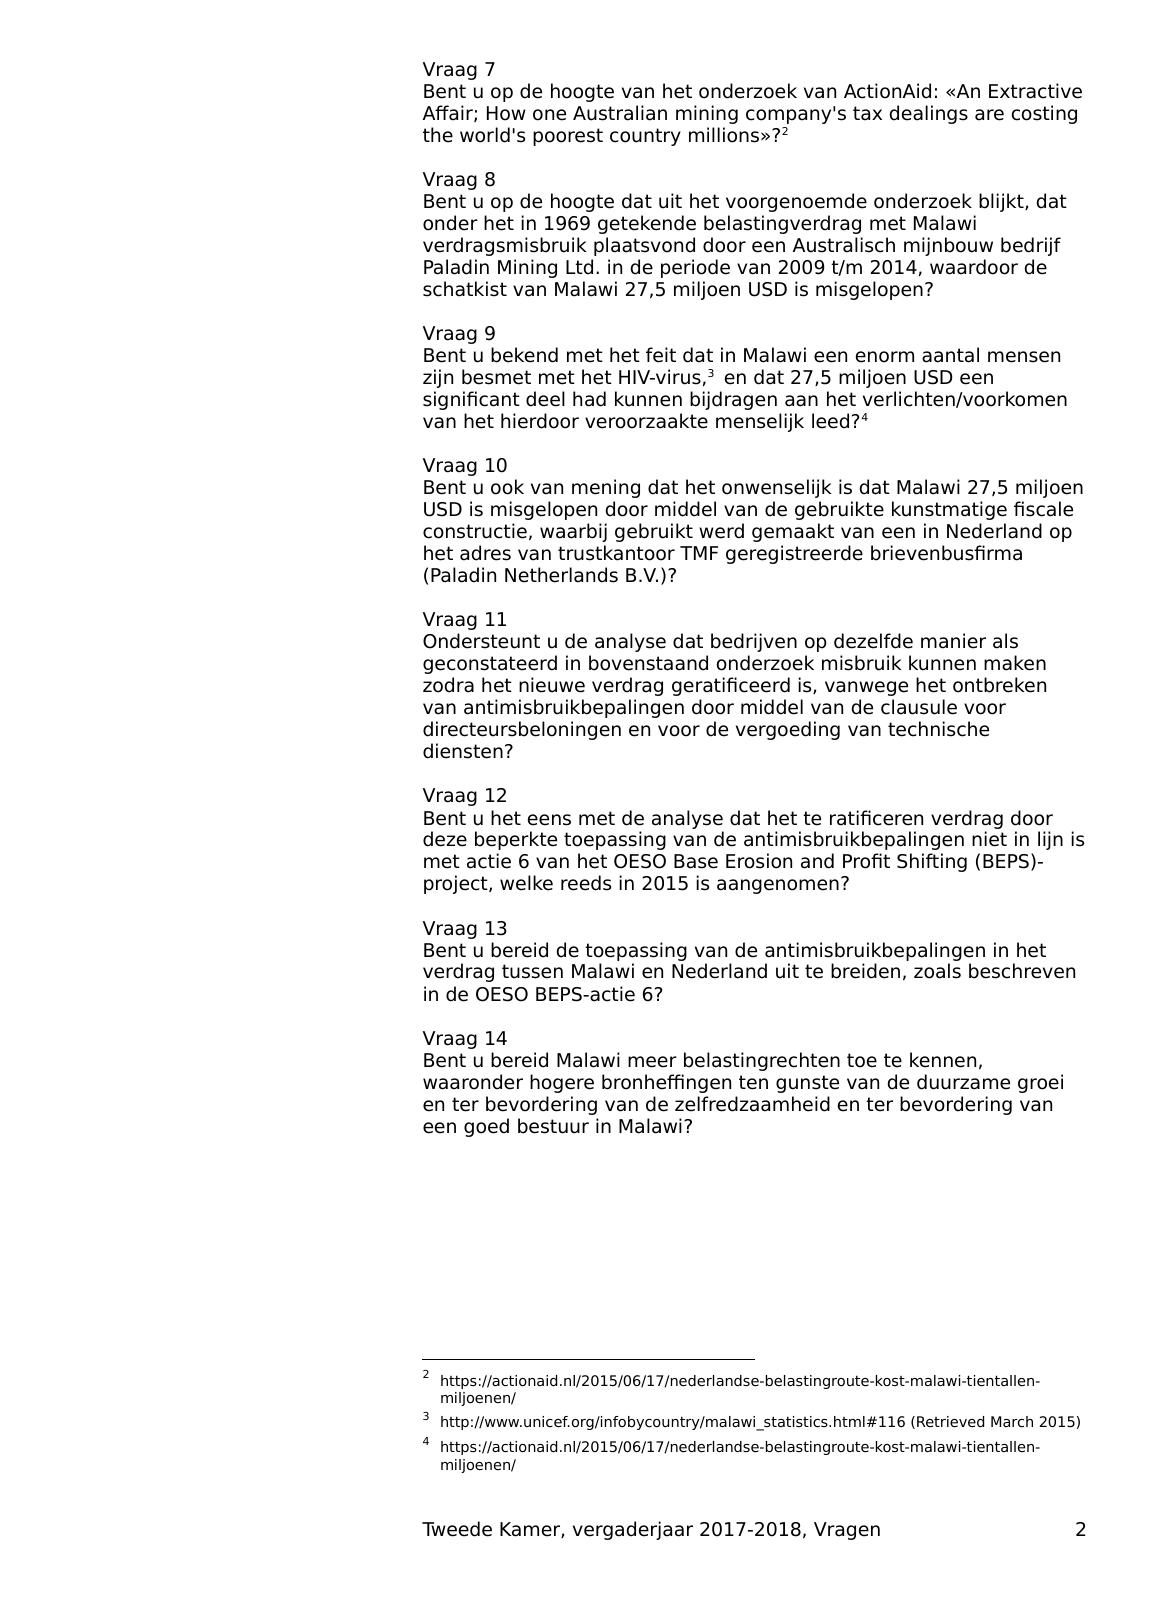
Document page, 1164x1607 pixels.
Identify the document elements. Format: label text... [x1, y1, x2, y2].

text Ondersteunt u de analyse dat bedrijven op dezelfde manier als geconstateerd in bovenstaand onderzoek misbruik kunnen maken zodra het nieuwe verdrag geratificeerd is, vanwege het ontbreken van antimisbruikbepalingen door middel van de clausule voor directeursbeloningen en voor de vergoeding van technische diensten? [422, 631, 1087, 763]
text Vraag 11 [422, 609, 1087, 631]
text Vraag 7 [422, 59, 1087, 81]
text Vraag 13 [422, 917, 1087, 939]
text Vraag 8 [422, 169, 1087, 191]
text Bent u op de hoogte van het onderzoek van ActionAid: «An Extractive Affair; How one Australian mining company's tax dealings are costing the world's poorest country millions»? [422, 81, 1087, 147]
text Bent u bereid Malawi meer belastingrechten toe te kennen, waaronder hogere bronheffingen ten gunste van de duurzame groei en ter bevordering van de zelfredzaamheid en ter bevordering van een goed bestuur in Malawi? [422, 1049, 1087, 1137]
text Vraag 9 [422, 323, 1087, 345]
text Bent u bereid de toepassing van de antimisbruikbepalingen in het verdrag tussen Malawi en Nederland uit te breiden, zoals beschreven in de OESO BEPS-actie 6? [422, 939, 1087, 1005]
text Vraag 12 [422, 785, 1087, 807]
text Bent u ook van mening dat het onwenselijk is dat Malawi 27,5 miljoen USD is misgelopen door middel van de gebruikte kunstmatige fiscale constructie, waarbij gebruikt werd gemaakt van een in Nederland op het adres van trustkantoor TMF geregistreerde brievenbusfirma (Paladin Netherlands B.V.)? [422, 477, 1087, 587]
text Bent u het eens met de analyse dat het te ratificeren verdrag door deze beperkte toepassing van de antimisbruikbepalingen niet in lijn is met actie 6 van het OESO Base Erosion and Profit Shifting (BEPS)-project, welke reeds in 2015 is aangenomen? [422, 807, 1087, 895]
text Bent u bekend met het feit dat in Malawi een enorm aantal mensen zijn besmet met het HIV-virus, en dat 27,5 miljoen USD een significant deel had kunnen bijdragen aan het verlichten/voorkomen van het hierdoor veroorzaakte menselijk leed? [422, 345, 1087, 433]
text Vraag 14 [422, 1028, 1087, 1049]
text Vraag 10 [422, 455, 1087, 477]
text https://actionaid.nl/2015/06/17/nederlandse-belastingroute-kost-malawi-tientallen-miljoenen/ [422, 1435, 1087, 1474]
text http://www.unicef.org/infobycountry/malawi_statistics.html#116 (Retrieved March 2015) [422, 1410, 1087, 1432]
text https://actionaid.nl/2015/06/17/nederlandse-belastingroute-kost-malawi-tientallen-miljoenen/ [422, 1368, 1087, 1407]
text Bent u op de hoogte dat uit het voorgenoemde onderzoek blijkt, dat onder het in 1969 getekende belastingverdrag met Malawi verdragsmisbruik plaatsvond door een Australisch mijnbouw bedrijf Paladin Mining Ltd. in de periode van 2009 t/m 2014, waardoor de schatkist van Malawi 27,5 miljoen USD is misgelopen? [422, 191, 1087, 301]
